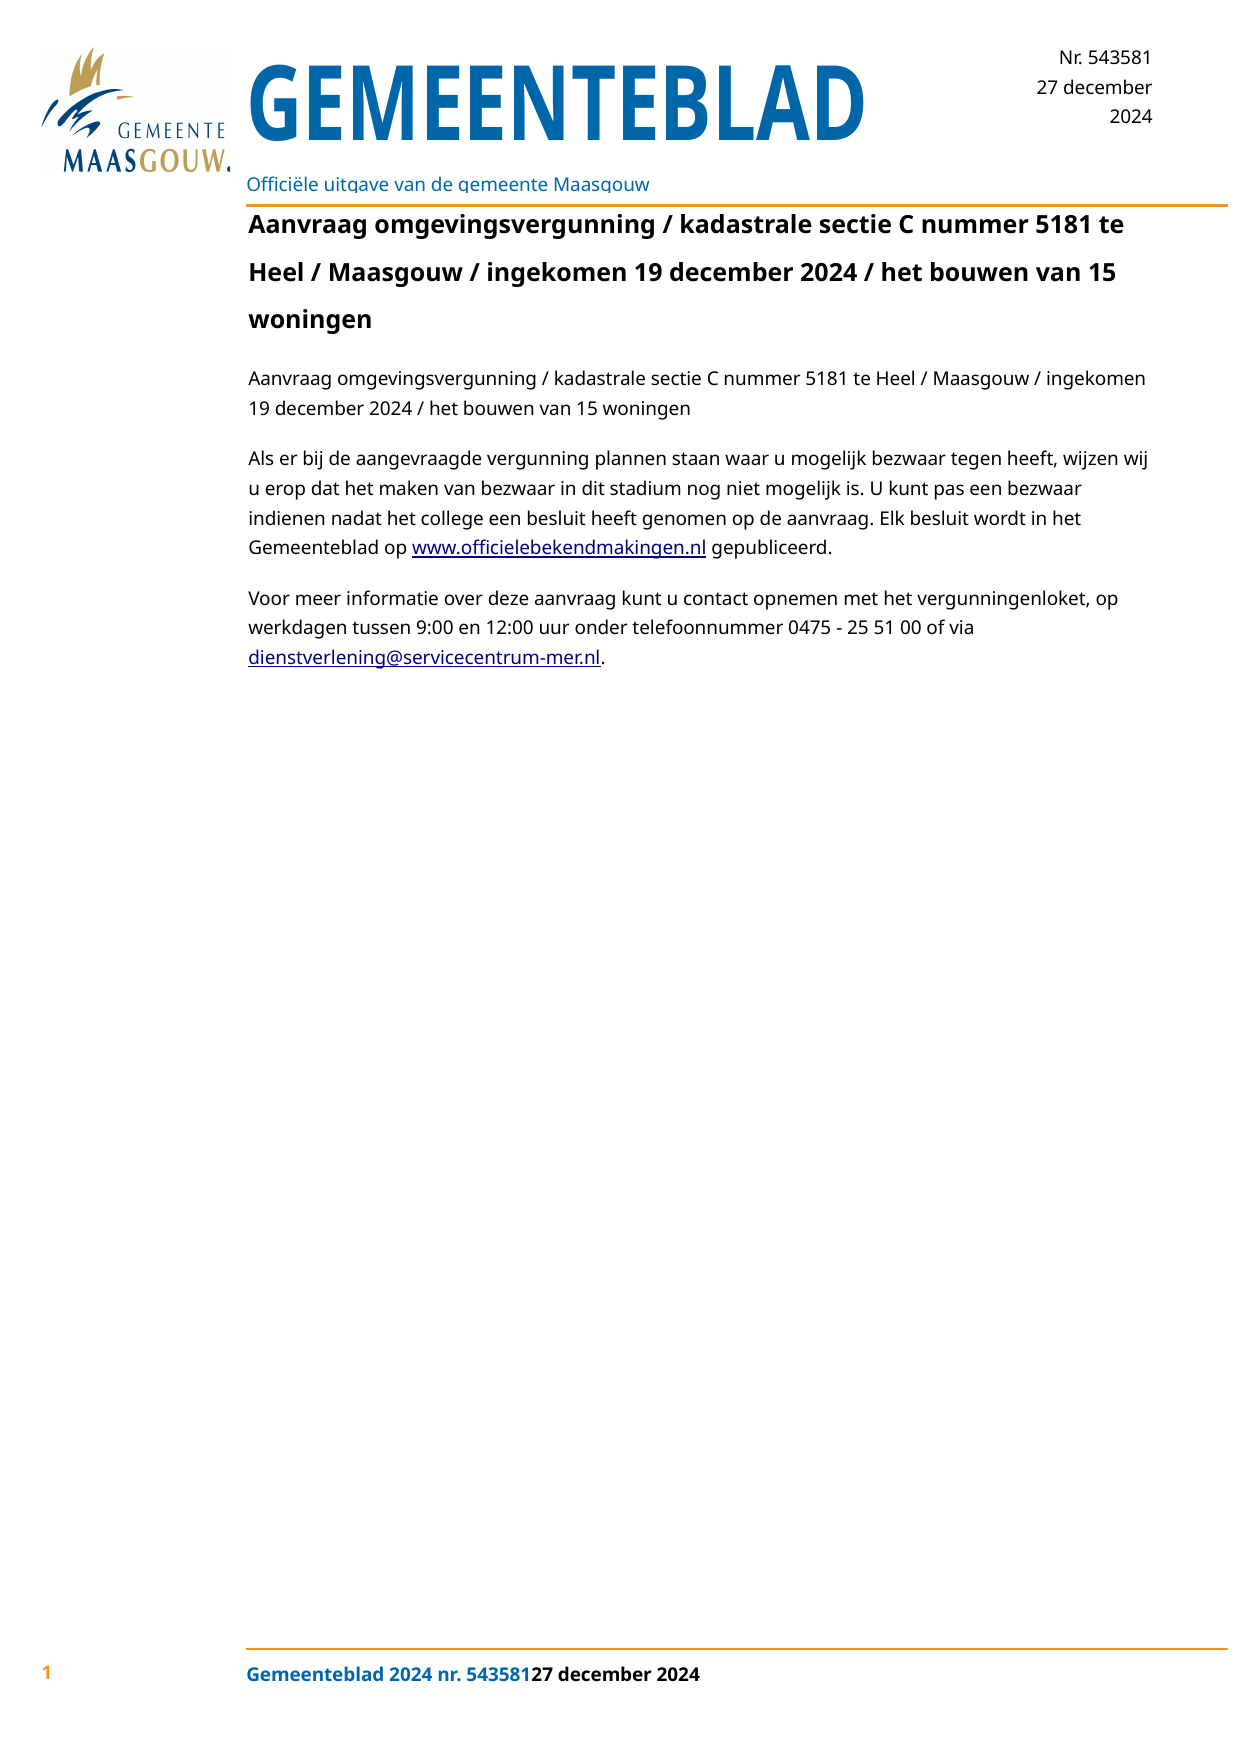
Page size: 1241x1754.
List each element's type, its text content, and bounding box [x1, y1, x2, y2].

text Aanvraag omgevingsvergunning / kadastrale sectie C nummer 5181 te Heel / Maasgouw / ingekomen 19 december 2024 / het bouwen van 15 woningen [248, 366, 1152, 421]
text Aanvraag omgevingsvergunning / kadastrale sectie C nummer 5181 te Heel / Maasgouw / ingekomen 19 december 2024 / het bouwen van 15 woningen [248, 207, 1152, 336]
picture [41, 47, 231, 172]
text Voor meer informatie over deze aanvraag kunt u contact opnemen met het vergunningenloket, op werkdagen tussen 9:00 en 12:00 uur onder telefoonnummer 0475 - 25 51 00 of via dienstverlening@servicecentrum-mer.nl. [248, 585, 1152, 669]
text Als er bij de aangevraagde vergunning plannen staan waar u mogelijk bezwaar tegen heeft, wijzen wij u erop dat het maken van bezwaar in dit stadium nog niet mogelijk is. U kunt pas een bezwaar indienen nadat het college een besluit heeft genomen op de aanvraag. Elk besluit wordt in het Gemeenteblad op www.officielebekendmakingen.nl gepubliceerd. [248, 446, 1152, 560]
